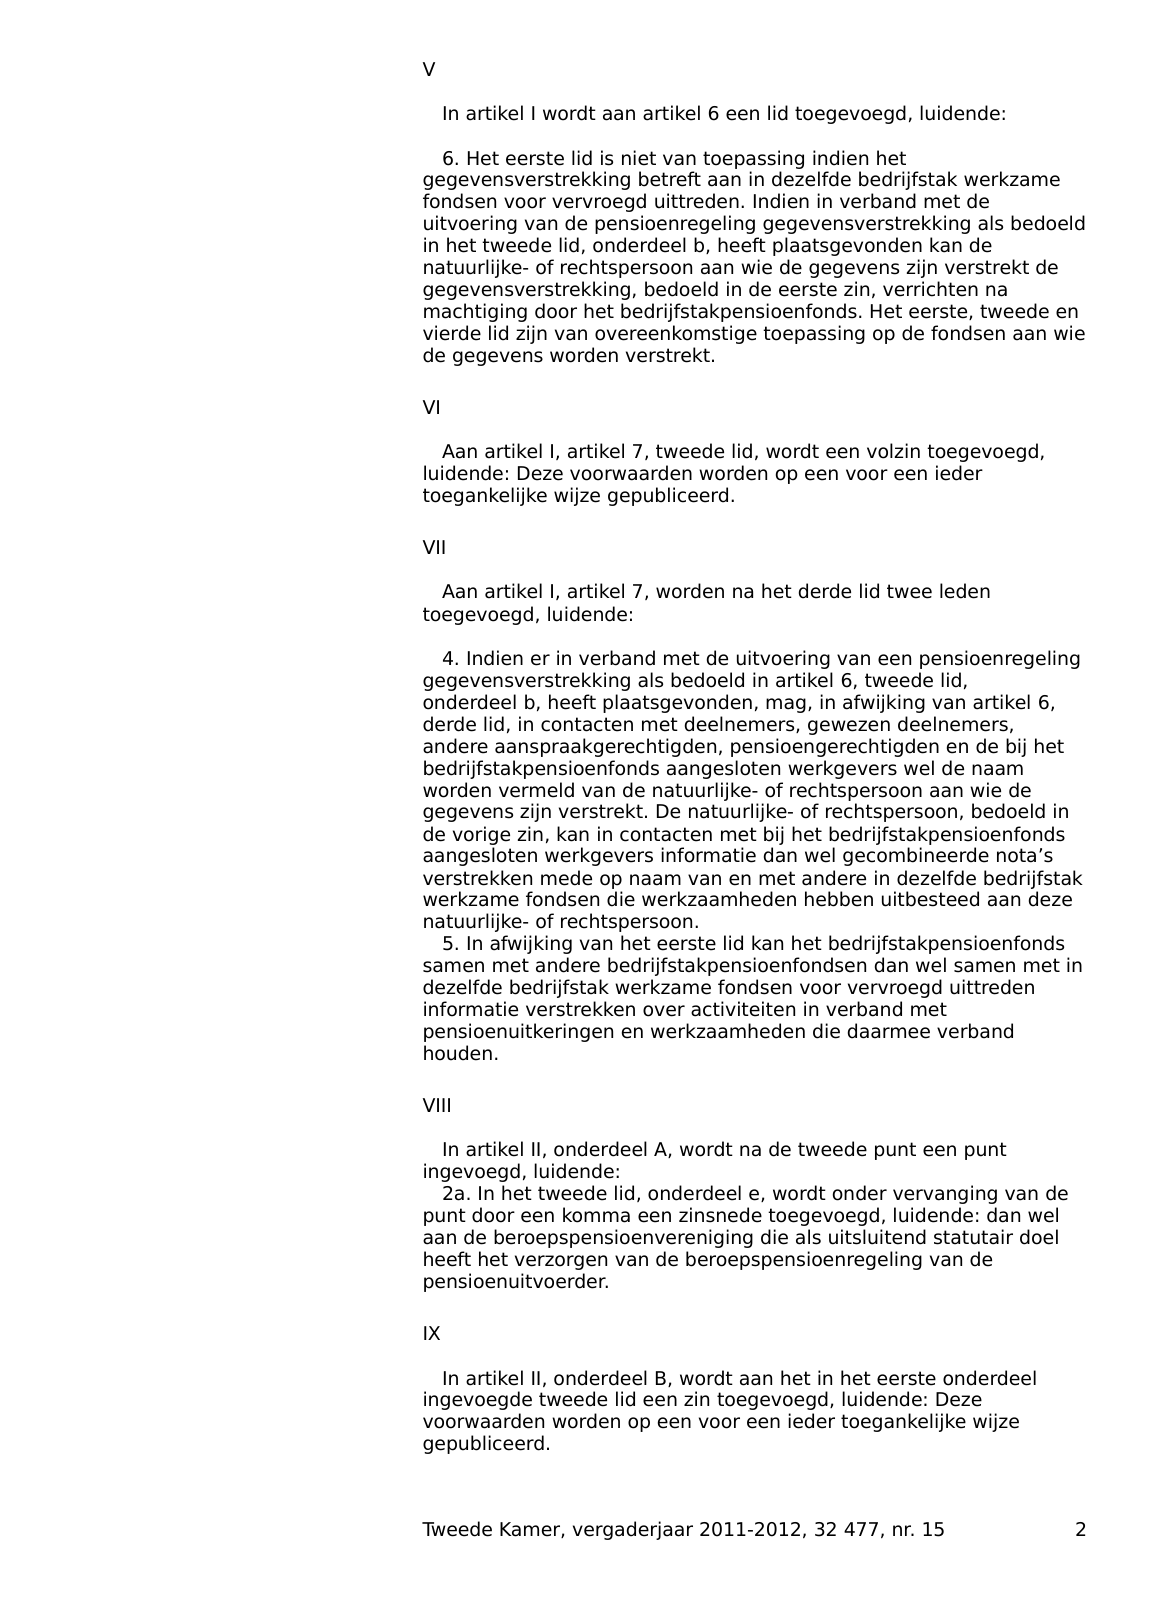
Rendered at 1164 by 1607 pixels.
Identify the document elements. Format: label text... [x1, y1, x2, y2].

text In artikel II, onderdeel B, wordt aan het in het eerste onderdeel ingevoegde tweede lid een zin toegevoegd, luidende: Deze voorwaarden worden op een voor een ieder toegankelijke wijze gepubliceerd. [422, 1367, 1087, 1455]
subtitle VI [422, 397, 1087, 419]
text In artikel II, onderdeel A, wordt na de tweede punt een punt ingevoegd, luidende: [422, 1139, 1087, 1183]
subtitle VII [422, 537, 1087, 559]
subtitle V [422, 59, 1087, 81]
subtitle IX [422, 1323, 1087, 1345]
text Aan artikel I, artikel 7, tweede lid, wordt een volzin toegevoegd, luidende: Deze voorwaarden worden op een voor een ieder toegankelijke wijze gepubliceerd. [422, 441, 1087, 507]
text Aan artikel I, artikel 7, worden na het derde lid twee leden toegevoegd, luidende: [422, 581, 1087, 625]
text 4. Indien er in verband met de uitvoering van een pensioenregeling gegevensverstrekking als bedoeld in artikel 6, tweede lid, onderdeel b, heeft plaatsgevonden, mag, in afwijking van artikel 6, derde lid, in contacten met deelnemers, gewezen deelnemers, andere aanspraakgerechtigden, pensioengerechtigden en de bij het bedrijfstakpensioenfonds aangesloten werkgevers wel de naam worden vermeld van de natuurlijke- of rechtspersoon aan wie de gegevens zijn verstrekt. De natuurlijke- of rechtspersoon, bedoeld in de vorige zin, kan in contacten met bij het bedrijfstakpensioenfonds aangesloten werkgevers informatie dan wel gecombineerde nota’s verstrekken mede op naam van en met andere in dezelfde bedrijfstak werkzame fondsen die werkzaamheden hebben uitbesteed aan deze natuurlijke- of rechtspersoon. [422, 648, 1087, 933]
text 6. Het eerste lid is niet van toepassing indien het gegevensverstrekking betreft aan in dezelfde bedrijfstak werkzame fondsen voor vervroegd uittreden. Indien in verband met de uitvoering van de pensioenregeling gegevensverstrekking als bedoeld in het tweede lid, onderdeel b, heeft plaatsgevonden kan de natuurlijke- of rechtspersoon aan wie de gegevens zijn verstrekt de gegevensverstrekking, bedoeld in de eerste zin, verrichten na machtiging door het bedrijfstakpensioenfonds. Het eerste, tweede en vierde lid zijn van overeenkomstige toepassing op de fondsen aan wie de gegevens worden verstrekt. [422, 147, 1087, 367]
subtitle VIII [422, 1095, 1087, 1117]
text In artikel I wordt aan artikel 6 een lid toegevoegd, luidende: [422, 103, 1087, 125]
text 2a. In het tweede lid, onderdeel e, wordt onder vervanging van de punt door een komma een zinsnede toegevoegd, luidende: dan wel aan de beroepspensioenvereniging die als uitsluitend statutair doel heeft het verzorgen van de beroepspensioenregeling van de pensioenuitvoerder. [422, 1183, 1087, 1293]
text 5. In afwijking van het eerste lid kan het bedrijfstakpensioenfonds samen met andere bedrijfstakpensioenfondsen dan wel samen met in dezelfde bedrijfstak werkzame fondsen voor vervroegd uittreden informatie verstrekken over activiteiten in verband met pensioenuitkeringen en werkzaamheden die daarmee verband houden. [422, 933, 1087, 1065]
